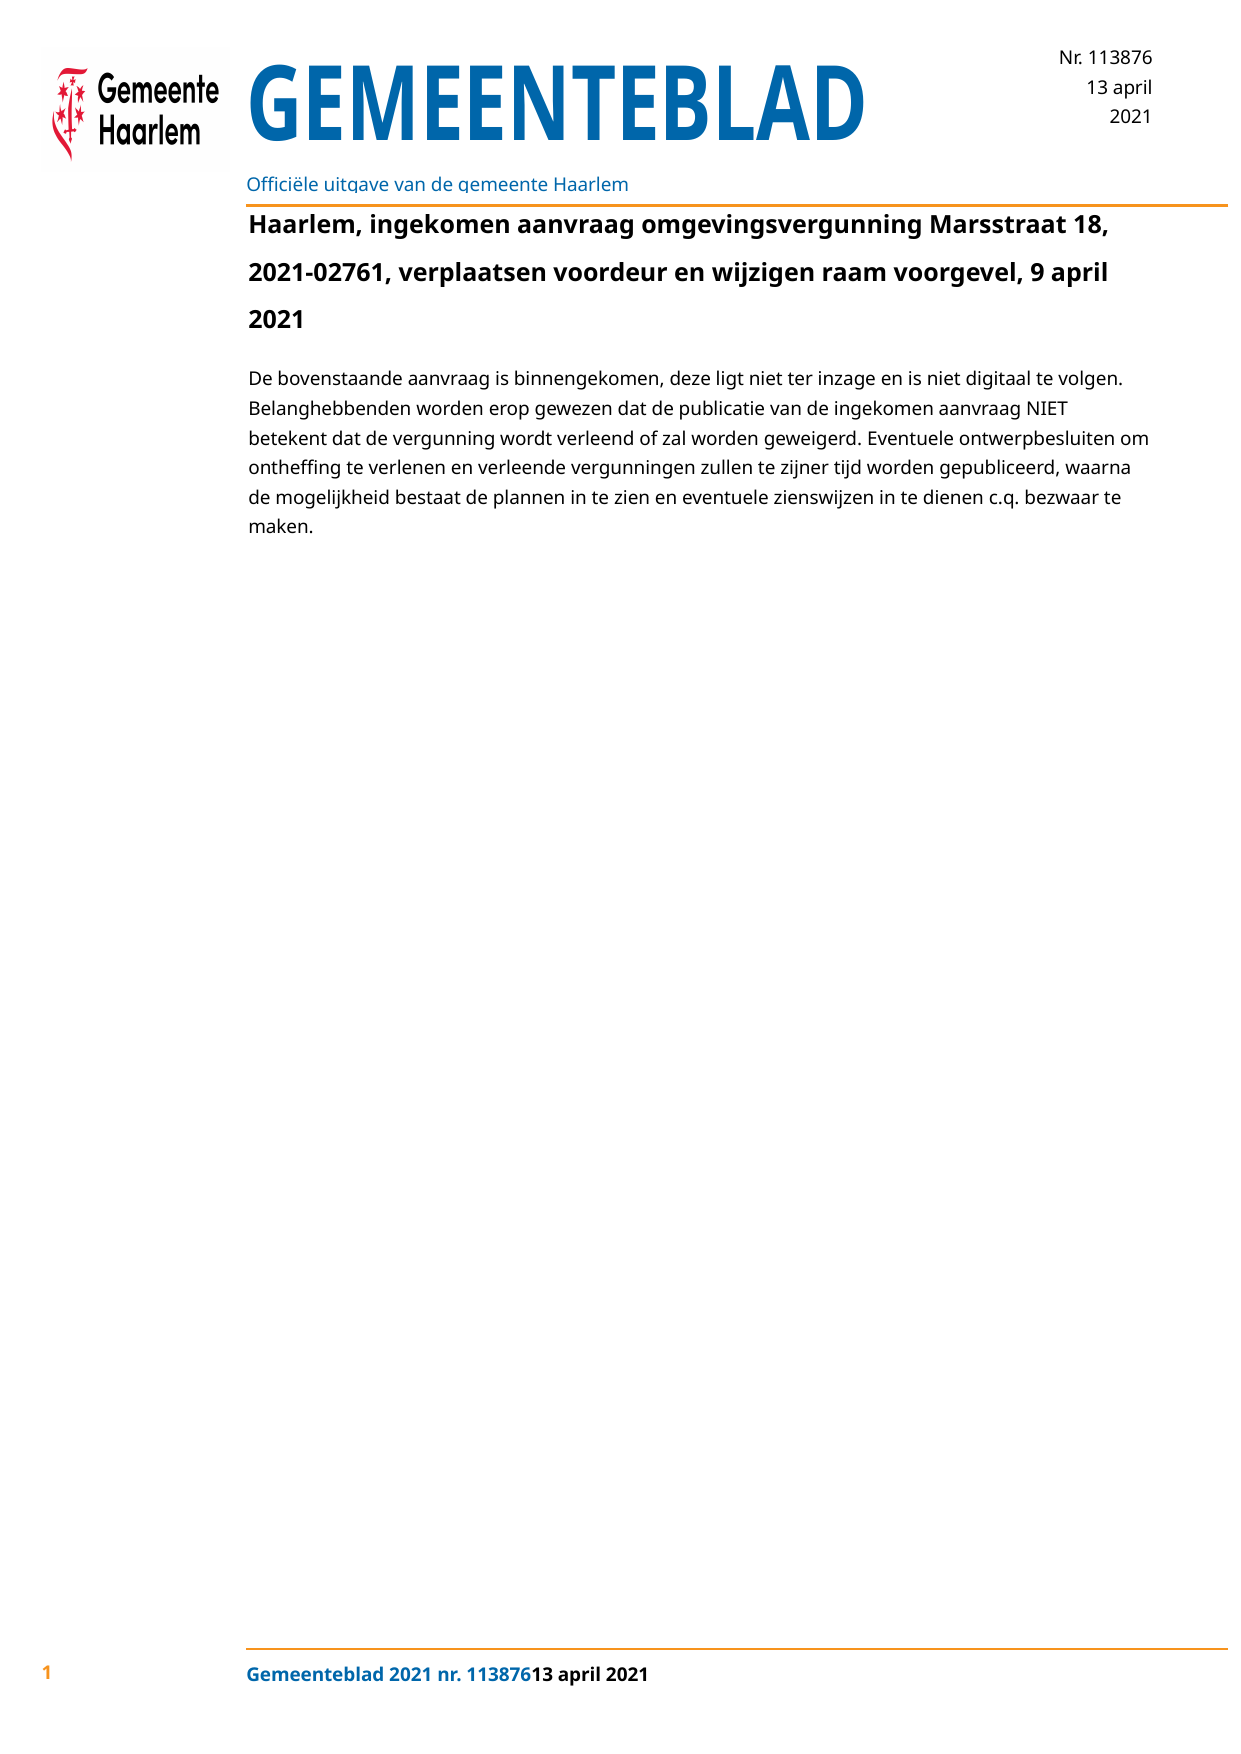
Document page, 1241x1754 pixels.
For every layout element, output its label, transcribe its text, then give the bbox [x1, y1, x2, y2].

picture [41, 47, 231, 172]
text Haarlem, ingekomen aanvraag omgevingsvergunning Marsstraat 18, 2021-02761, verplaatsen voordeur en wijzigen raam voorgevel, 9 april 2021 [248, 207, 1152, 336]
text De bovenstaande aanvraag is binnengekomen, deze ligt niet ter inzage en is niet digitaal te volgen. Belanghebbenden worden erop gewezen dat de publicatie van de ingekomen aanvraag NIET betekent dat de vergunning wordt verleend of zal worden geweigerd. Eventuele ontwerpbesluiten om ontheffing te verlenen en verleende vergunningen zullen te zijner tijd worden gepubliceerd, waarna de mogelijkheid bestaat de plannen in te zien en eventuele zienswijzen in te dienen c.q. bezwaar te maken. [248, 366, 1152, 539]
